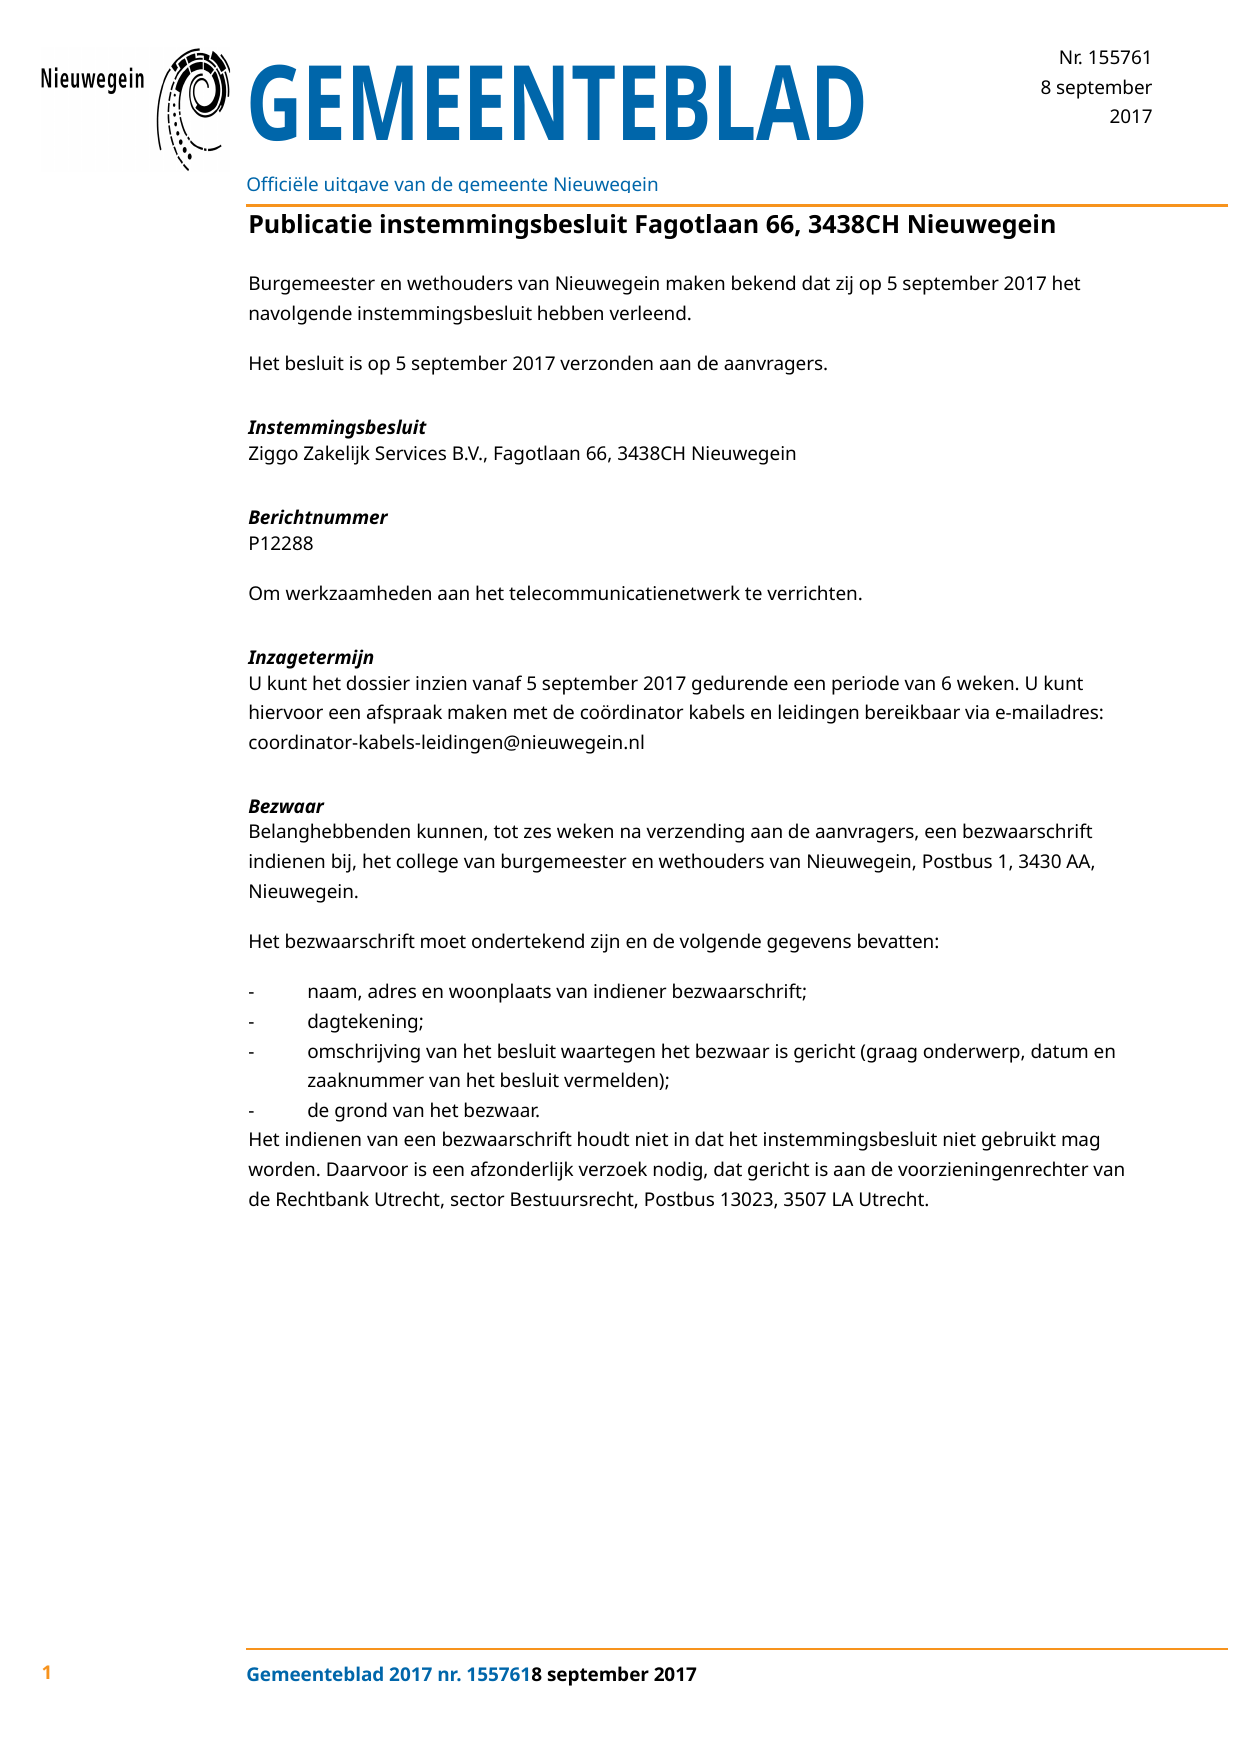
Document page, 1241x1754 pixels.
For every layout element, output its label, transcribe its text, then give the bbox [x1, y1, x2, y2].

list de grond van het bezwaar. [248, 1097, 1152, 1123]
list dagtekening; [248, 1008, 1152, 1034]
text Inzagetermijn [248, 644, 1152, 670]
text Publicatie instemmingsbesluit Fagotlaan 66, 3438CH Nieuwegein [248, 207, 1152, 241]
picture [41, 47, 231, 172]
text Bezwaar [248, 793, 1152, 819]
text Belanghebbenden kunnen, tot zes weken na verzending aan de aanvragers, een bezwaarschrift indienen bij, het college van burgemeester en wethouders van Nieuwegein, Postbus 1, 3430 AA, Nieuwegein. [248, 819, 1152, 903]
text Berichtnummer [248, 504, 1152, 530]
text P12288 [248, 530, 1152, 555]
text Instemmingsbesluit [248, 414, 1152, 440]
text Burgemeester en wethouders van Nieuwegein maken bekend dat zij op 5 september 2017 het navolgende instemmingsbesluit hebben verleend. [248, 270, 1152, 326]
text Het indienen van een bezwaarschrift houdt niet in dat het instemmingsbesluit niet gebruikt mag worden. Daarvoor is een afzonderlijk verzoek nodig, dat gericht is aan de voorzieningenrechter van de Rechtbank Utrecht, sector Bestuursrecht, Postbus 13023, 3507 LA Utrecht. [248, 1127, 1152, 1211]
text U kunt het dossier inzien vanaf 5 september 2017 gedurende een periode van 6 weken. U kunt hiervoor een afspraak maken met de coördinator kabels en leidingen bereikbaar via e-mailadres: coordinator-kabels-leidingen@nieuwegein.nl [248, 670, 1152, 755]
text Om werkzaamheden aan het telecommunicatienetwerk te verrichten. [248, 580, 1152, 606]
text Het bezwaarschrift moet ondertekend zijn en de volgende gegevens bevatten: [248, 928, 1152, 954]
text Het besluit is op 5 september 2017 verzonden aan de aanvragers. [248, 350, 1152, 376]
list omschrijving van het besluit waartegen het bezwaar is gericht (graag onderwerp, datum en zaaknummer van het besluit vermelden); [248, 1038, 1152, 1093]
text Ziggo Zakelijk Services B.V., Fagotlaan 66, 3438CH Nieuwegein [248, 440, 1152, 466]
list naam, adres en woonplaats van indiener bezwaarschrift; [248, 979, 1152, 1004]
